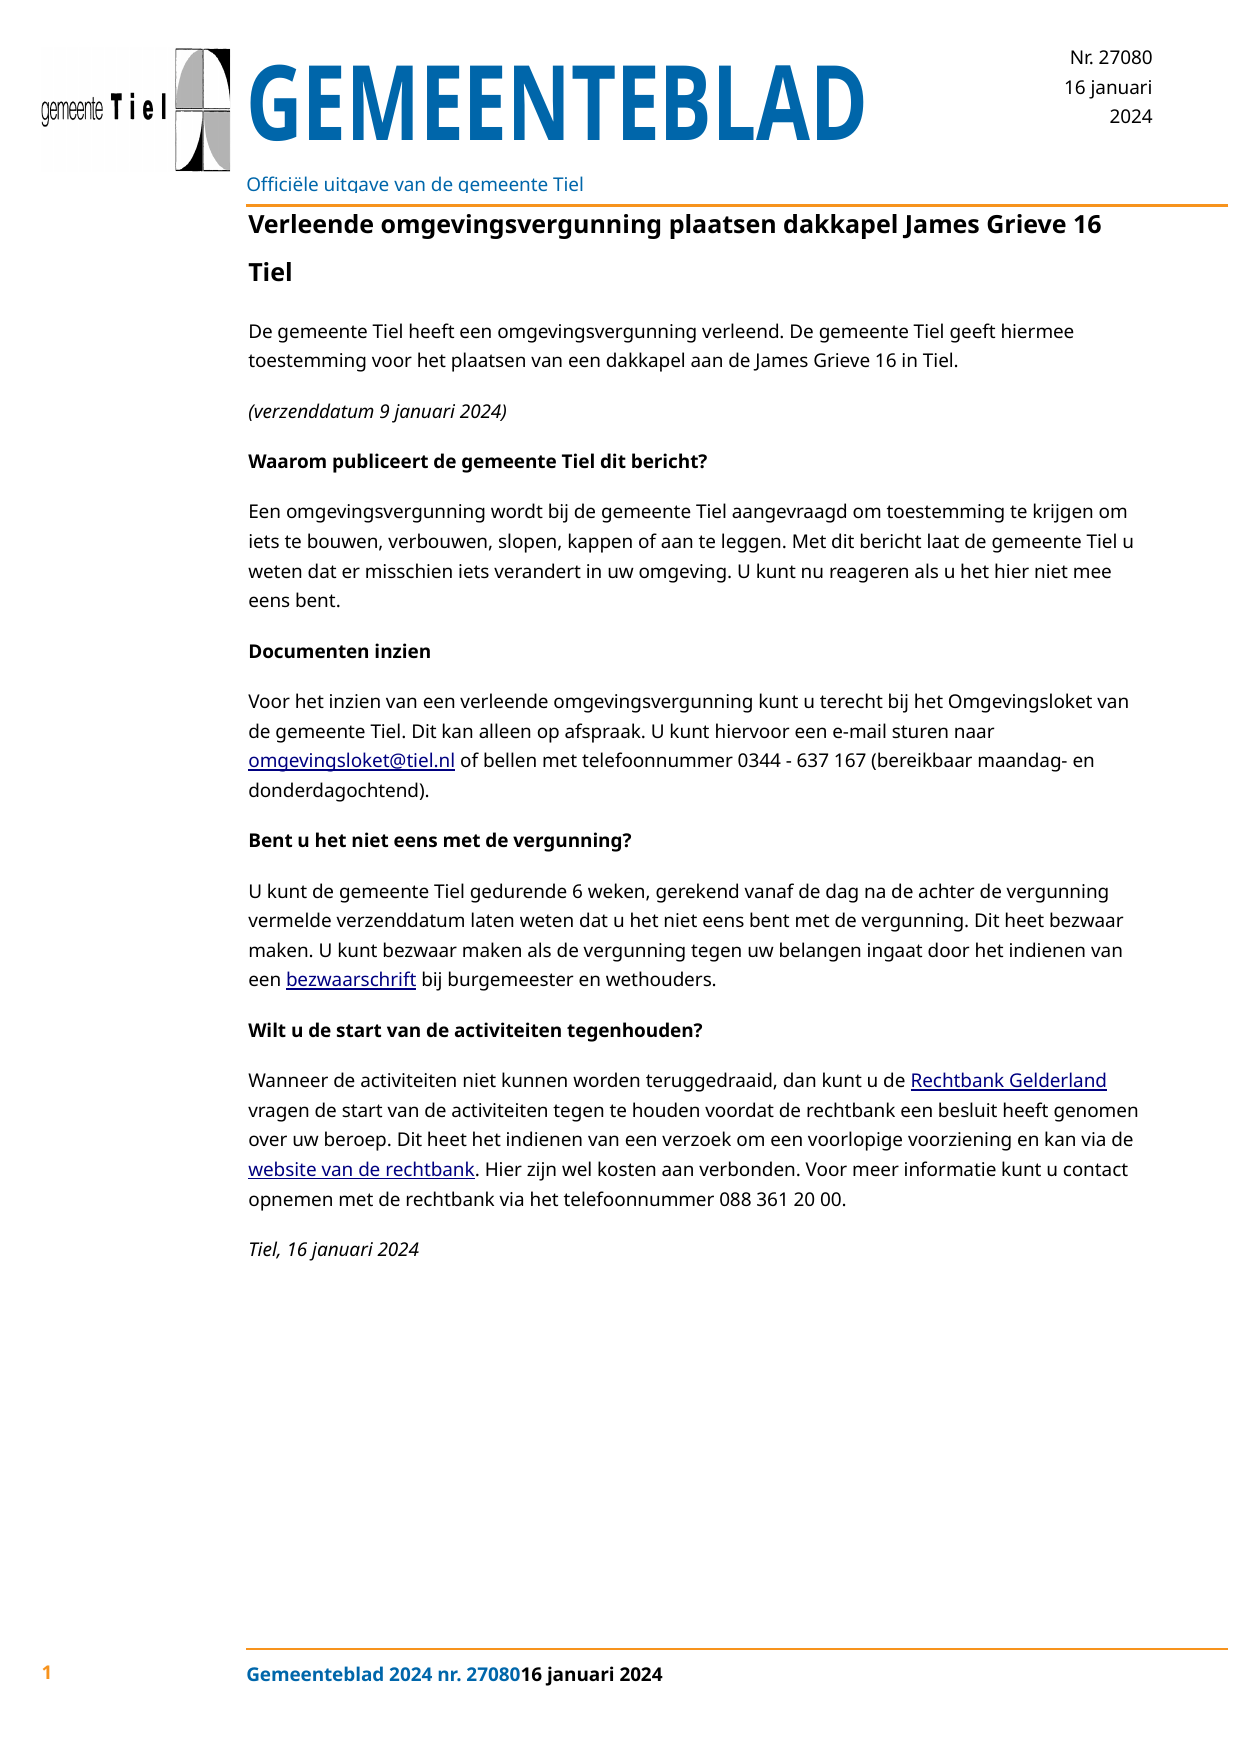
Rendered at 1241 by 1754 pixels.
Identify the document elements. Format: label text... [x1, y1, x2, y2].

text Verleende omgevingsvergunning plaatsen dakkapel James Grieve 16 Tiel [248, 207, 1152, 288]
text Een omgevingsvergunning wordt bij de gemeente Tiel aangevraagd om toestemming te krijgen om iets te bouwen, verbouwen, slopen, kappen of aan te leggen. Met dit bericht laat de gemeente Tiel u weten dat er misschien iets verandert in uw omgeving. U kunt nu reageren als u het hier niet mee eens bent. [248, 499, 1152, 613]
text Tiel, 16 januari 2024 [248, 1236, 1152, 1262]
text U kunt de gemeente Tiel gedurende 6 weken, gerekend vanaf de dag na de achter de vergunning vermelde verzenddatum laten weten dat u het niet eens bent met de vergunning. Dit heet bezwaar maken. U kunt bezwaar maken als de vergunning tegen uw belangen ingaat door het indienen van een bezwaarschrift bij burgemeester en wethouders. [248, 878, 1152, 992]
text Documenten inzien [248, 638, 1152, 664]
text De gemeente Tiel heeft een omgevingsvergunning verleend. De gemeente Tiel geeft hiermee toestemming voor het plaatsen van een dakkapel aan de James Grieve 16 in Tiel. [248, 318, 1152, 373]
picture [41, 47, 231, 172]
text Voor het inzien van een verleende omgevingsvergunning kunt u terecht bij het Omgevingsloket van de gemeente Tiel. Dit kan alleen op afspraak. U kunt hiervoor een e-mail sturen naar omgevingsloket@tiel.nl of bellen met telefoonnummer 0344 - 637 167 (bereikbaar maandag- en donderdagochtend). [248, 688, 1152, 803]
text Waarom publiceert de gemeente Tiel dit bericht? [248, 448, 1152, 474]
text Wilt u de start van de activiteiten tegenhouden? [248, 1017, 1152, 1043]
text Bent u het niet eens met de vergunning? [248, 827, 1152, 853]
text Wanneer de activiteiten niet kunnen worden teruggedraaid, dan kunt u de Rechtbank Gelderland vragen de start van de activiteiten tegen te houden voordat de rechtbank een besluit heeft genomen over uw beroep. Dit heet het indienen van een verzoek om een voorlopige voorziening en kan via de website van de rechtbank. Hier zijn wel kosten aan verbonden. Voor meer informatie kunt u contact opnemen met de rechtbank via het telefoonnummer 088 361 20 00. [248, 1067, 1152, 1212]
text (verzenddatum 9 januari 2024) [248, 398, 1152, 424]
